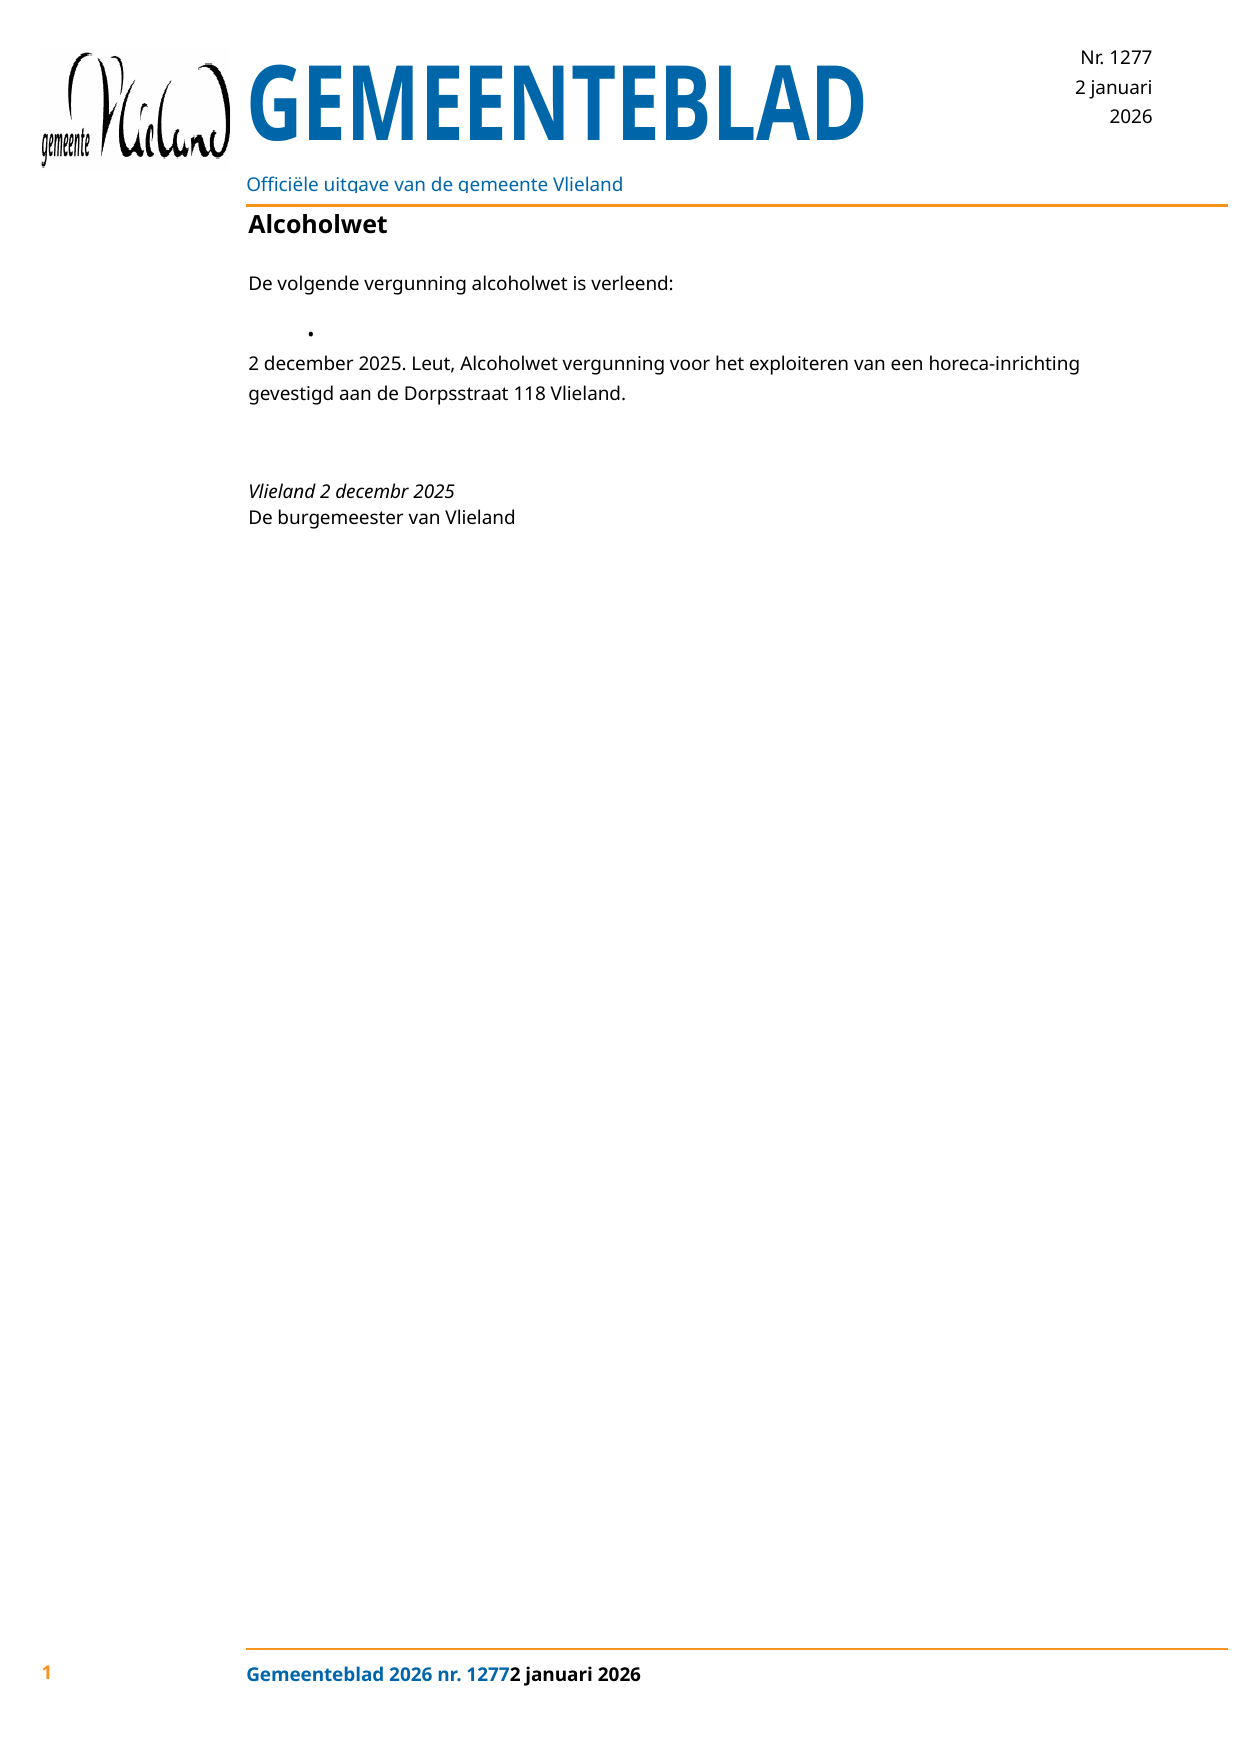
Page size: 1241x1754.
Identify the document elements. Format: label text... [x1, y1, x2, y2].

text De burgemeester van Vlieland [248, 504, 1152, 529]
text Vlieland 2 decembr 2025 [248, 478, 1152, 504]
text 2 december 2025. Leut, Alcoholwet vergunning voor het exploiteren van een horeca-inrichting gevestigd aan de Dorpsstraat 118 Vlieland. [248, 350, 1152, 406]
text Alcoholwet [248, 207, 1152, 241]
list • [248, 321, 1152, 346]
text De volgende vergunning alcoholwet is verleend: [248, 270, 1152, 296]
picture [41, 47, 231, 172]
